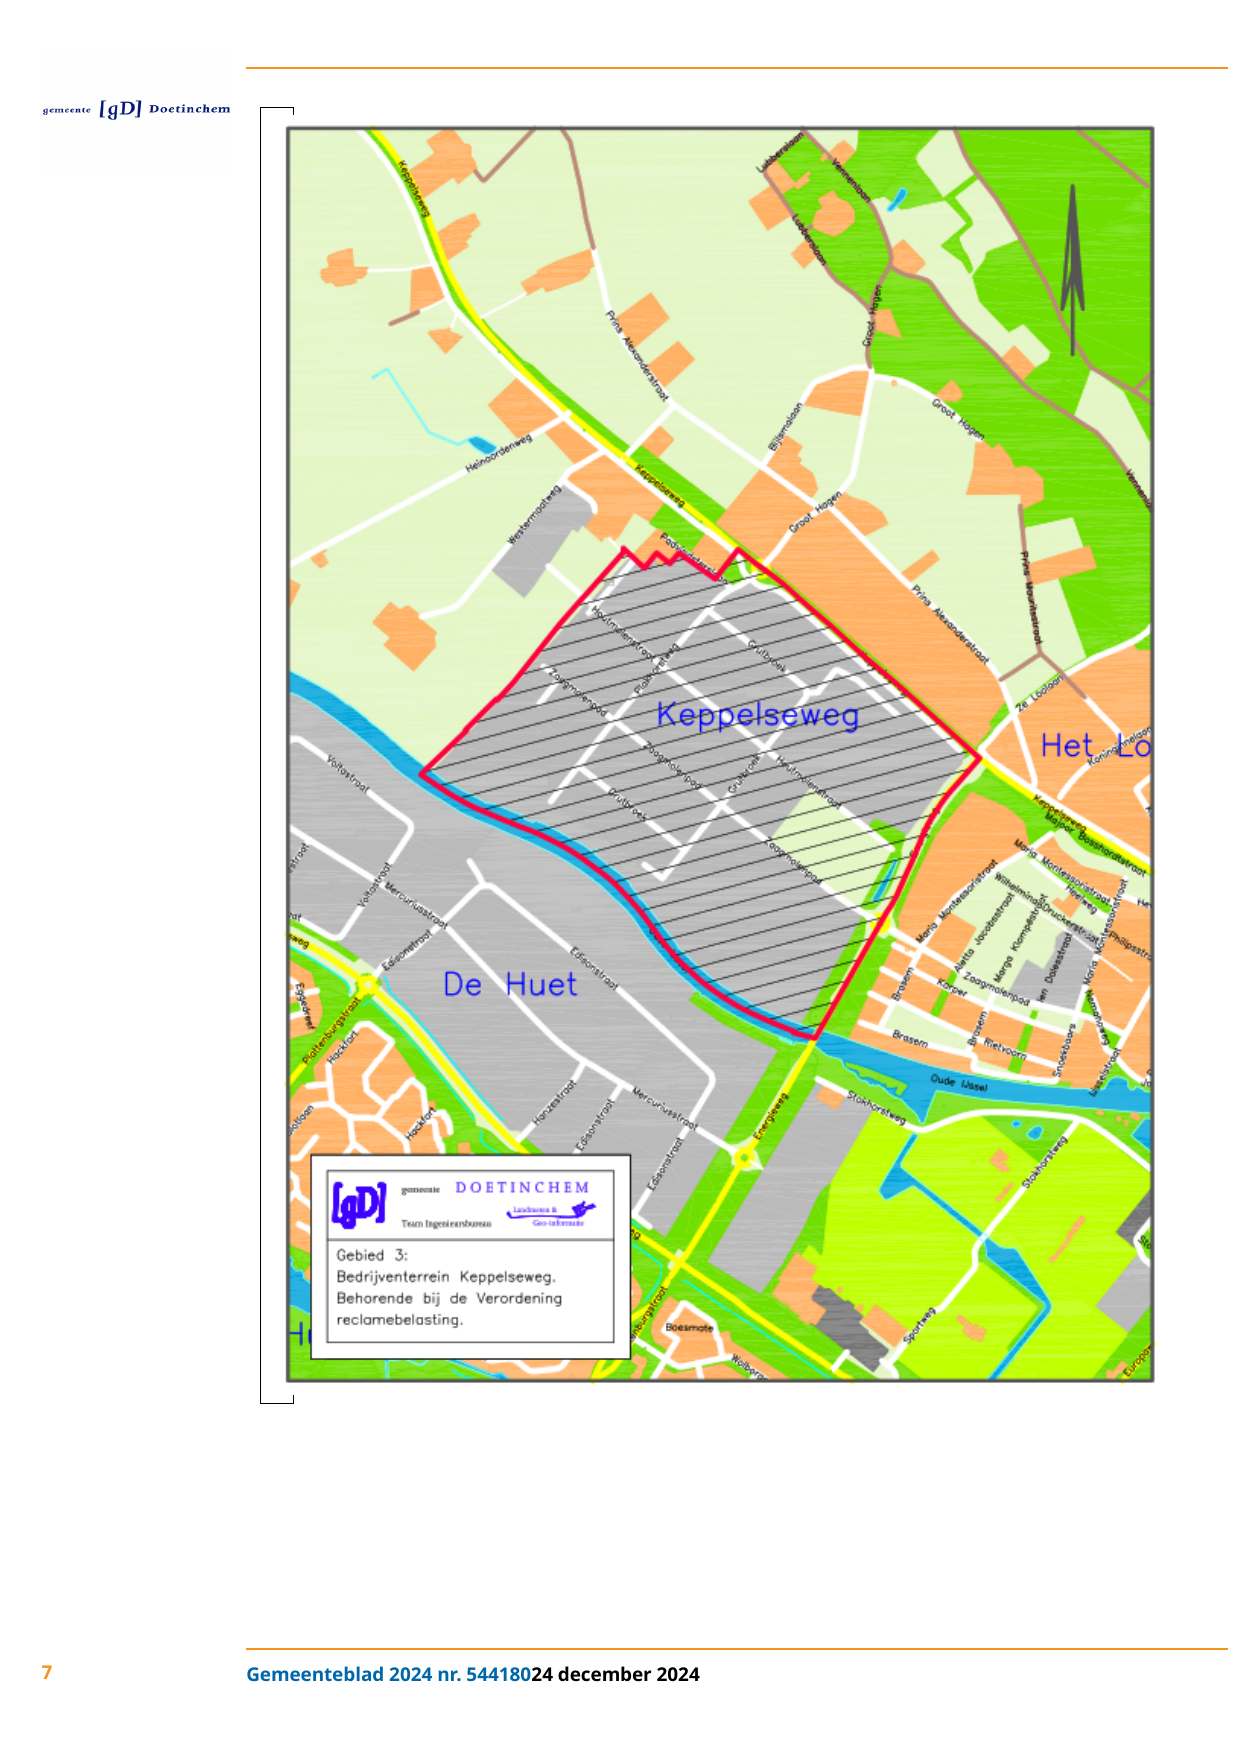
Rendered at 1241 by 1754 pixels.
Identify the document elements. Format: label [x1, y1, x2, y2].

picture [41, 47, 231, 172]
picture [268, 115, 1173, 1395]
